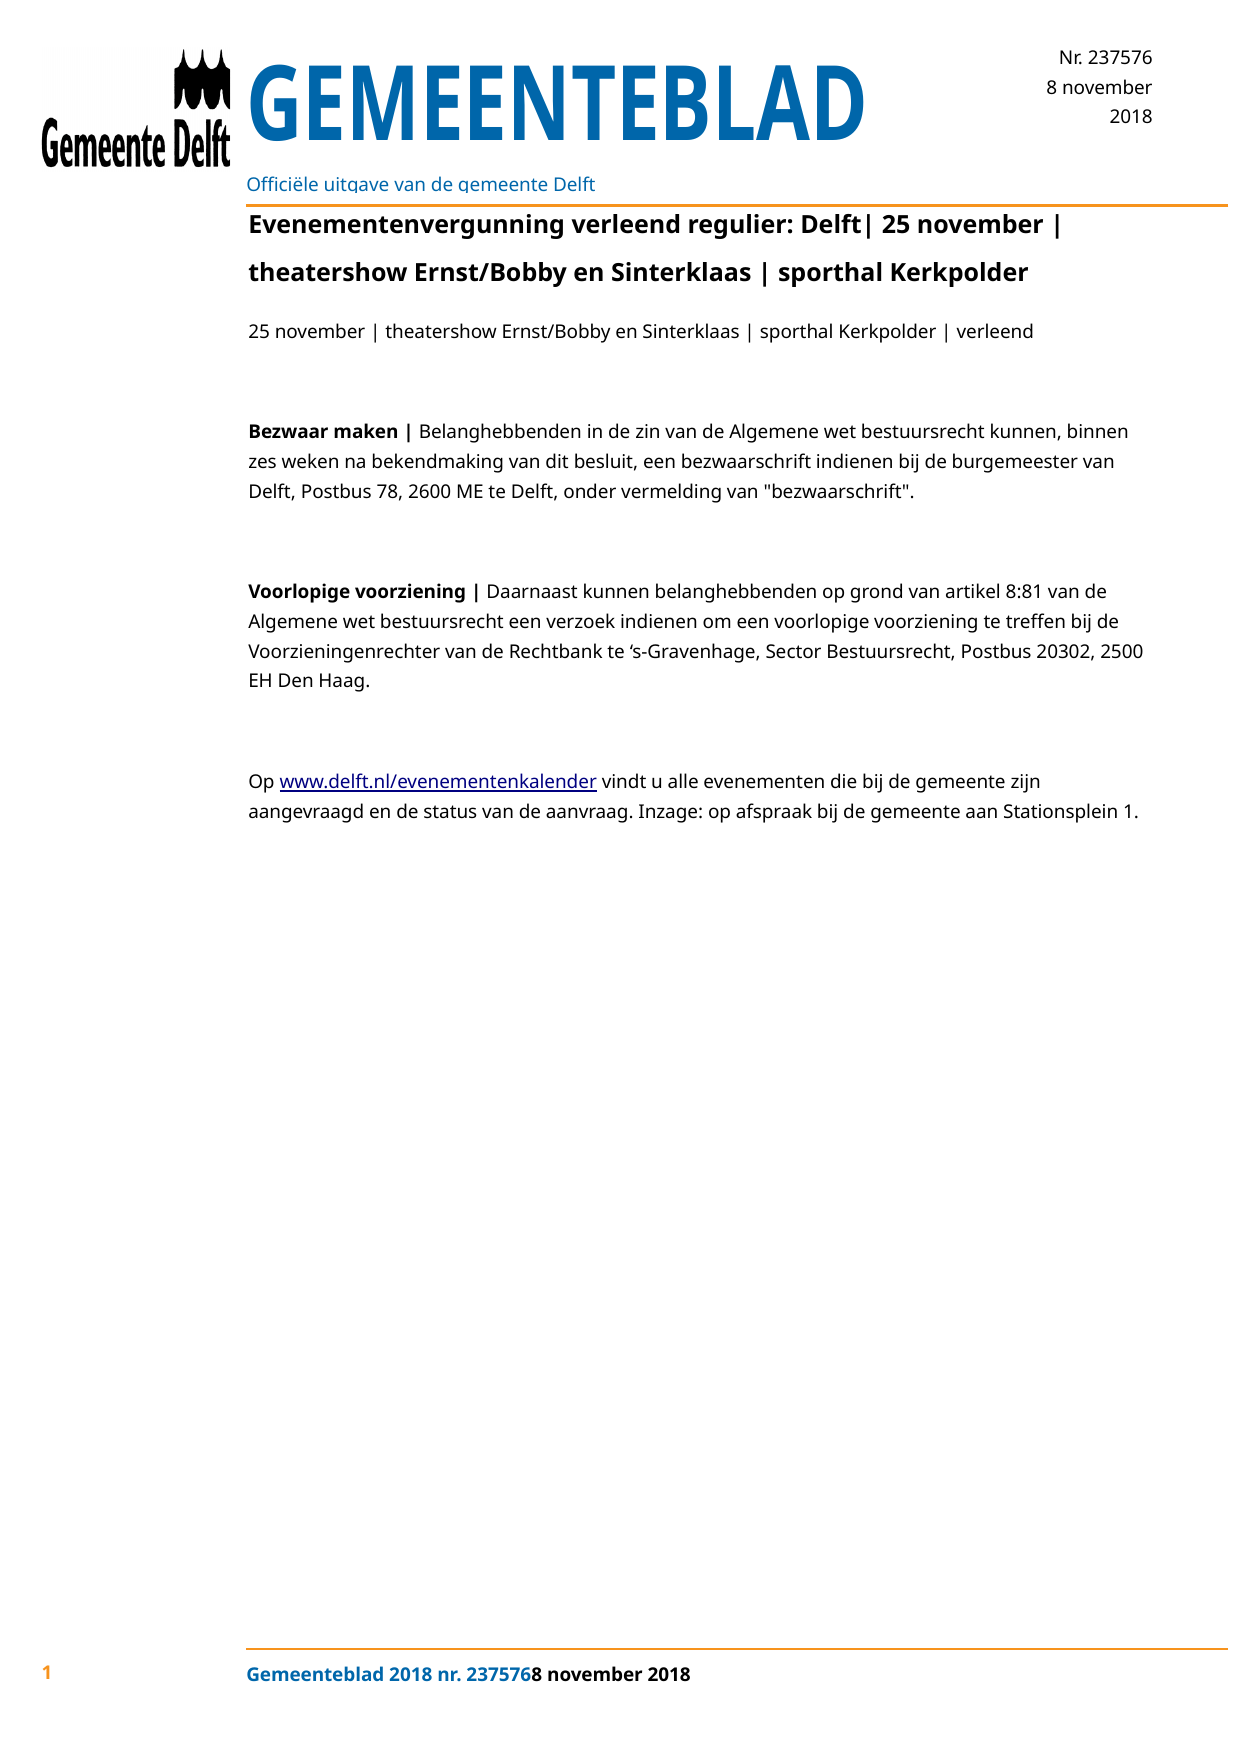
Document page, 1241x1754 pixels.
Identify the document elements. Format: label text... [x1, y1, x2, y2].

text Voorlopige voorziening | Daarnaast kunnen belanghebbenden op grond van artikel 8:81 van de Algemene wet bestuursrecht een verzoek indienen om een voorlopige voorziening te treffen bij de Voorzieningenrechter van de Rechtbank te ‘s-Gravenhage, Sector Bestuursrecht, Postbus 20302, 2500 EH Den Haag. [248, 579, 1152, 693]
picture [41, 47, 231, 172]
text 25 november | theatershow Ernst/Bobby en Sinterklaas | sporthal Kerkpolder | verleend [248, 318, 1152, 344]
text Evenementenvergunning verleend regulier: Delft| 25 november | theatershow Ernst/Bobby en Sinterklaas | sporthal Kerkpolder [248, 207, 1152, 288]
text Op www.delft.nl/evenementenkalender vindt u alle evenementen die bij de gemeente zijn aangevraagd en de status van de aanvraag. Inzage: op afspraak bij de gemeente aan Stationsplein 1. [248, 768, 1152, 824]
text Bezwaar maken | Belanghebbenden in de zin van de Algemene wet bestuursrecht kunnen, binnen zes weken na bekendmaking van dit besluit, een bezwaarschrift indienen bij de burgemeester van Delft, Postbus 78, 2600 ME te Delft, onder vermelding van "bezwaarschrift". [248, 419, 1152, 504]
